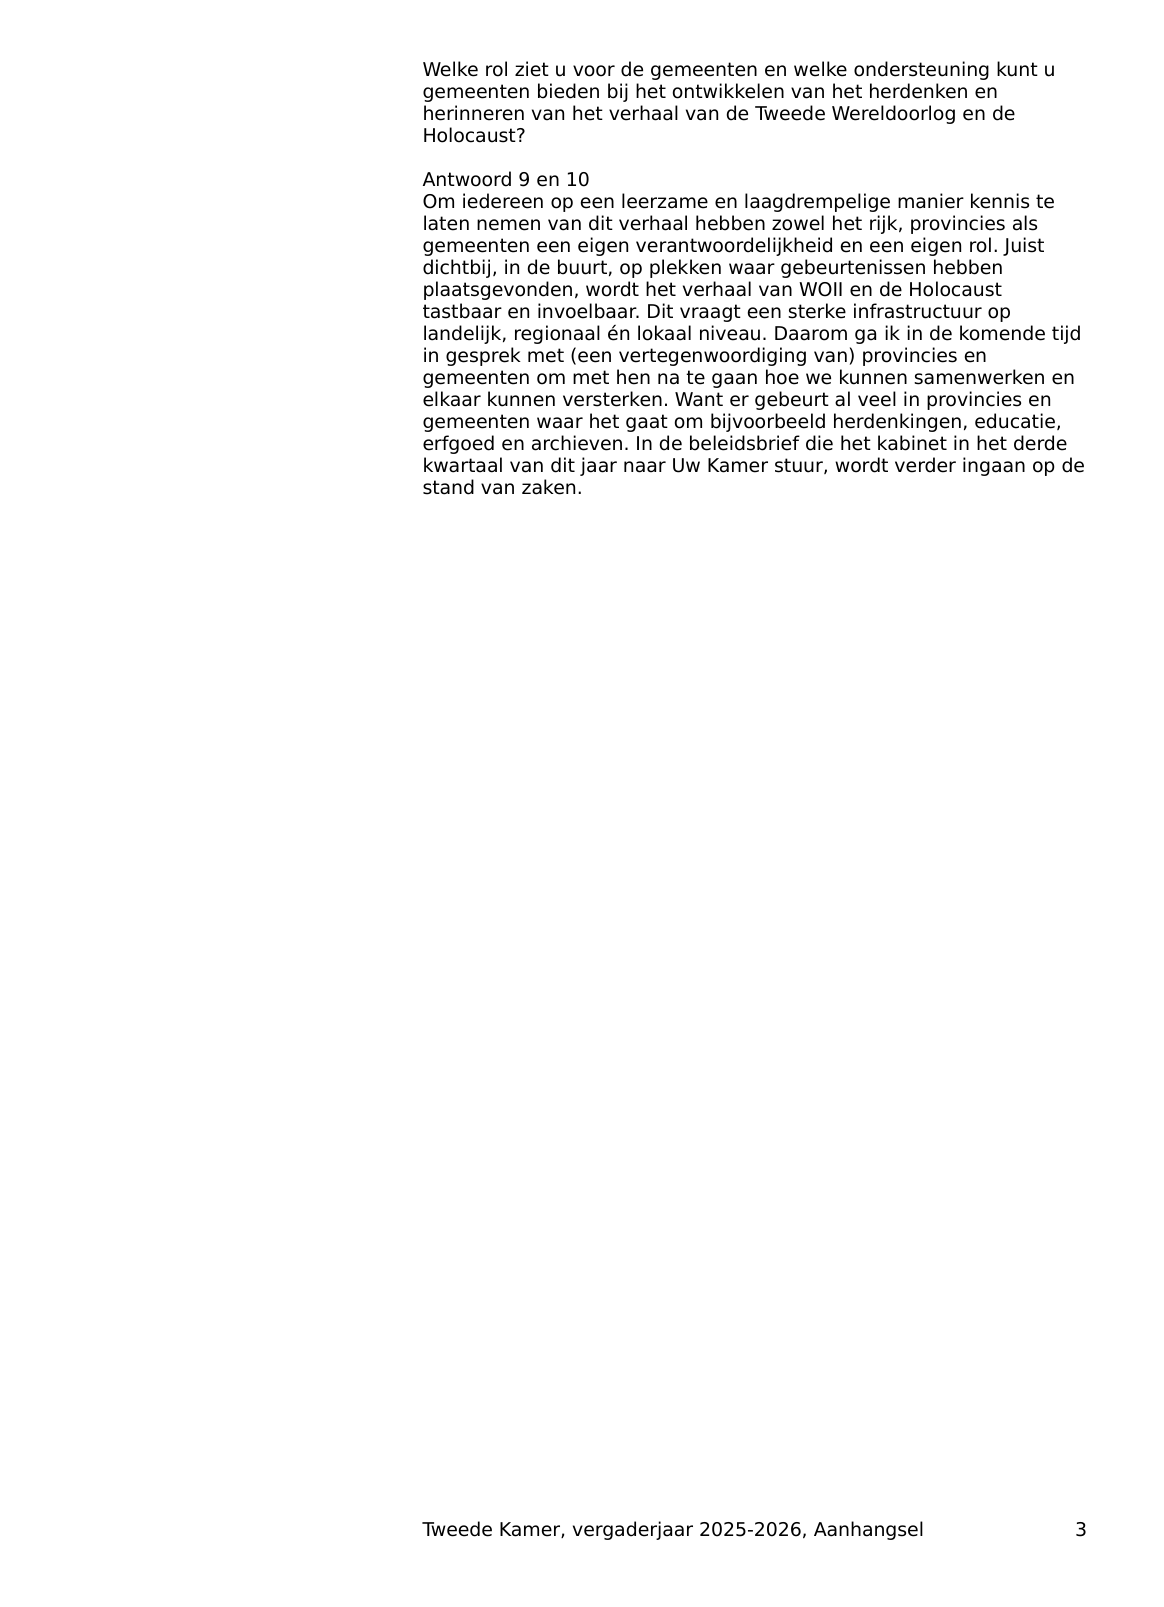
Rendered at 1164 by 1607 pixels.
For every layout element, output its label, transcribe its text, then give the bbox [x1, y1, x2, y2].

text Om iedereen op een leerzame en laagdrempelige manier kennis te laten nemen van dit verhaal hebben zowel het rijk, provincies als gemeenten een eigen verantwoordelijkheid en een eigen rol. Juist dichtbij, in de buurt, op plekken waar gebeurtenissen hebben plaatsgevonden, wordt het verhaal van WOII en de Holocaust tastbaar en invoelbaar. Dit vraagt een sterke infrastructuur op landelijk, regionaal én lokaal niveau. Daarom ga ik in de komende tijd in gesprek met (een vertegenwoordiging van) provincies en gemeenten om met hen na te gaan hoe we kunnen samenwerken en elkaar kunnen versterken. Want er gebeurt al veel in provincies en gemeenten waar het gaat om bijvoorbeeld herdenkingen, educatie, erfgoed en archieven. In de beleidsbrief die het kabinet in het derde kwartaal van dit jaar naar Uw Kamer stuur, wordt verder ingaan op de stand van zaken. [422, 191, 1087, 499]
text Antwoord 9 en 10 [422, 169, 1087, 191]
text Welke rol ziet u voor de gemeenten en welke ondersteuning kunt u gemeenten bieden bij het ontwikkelen van het herdenken en herinneren van het verhaal van de Tweede Wereldoorlog en de Holocaust? [422, 59, 1087, 147]
